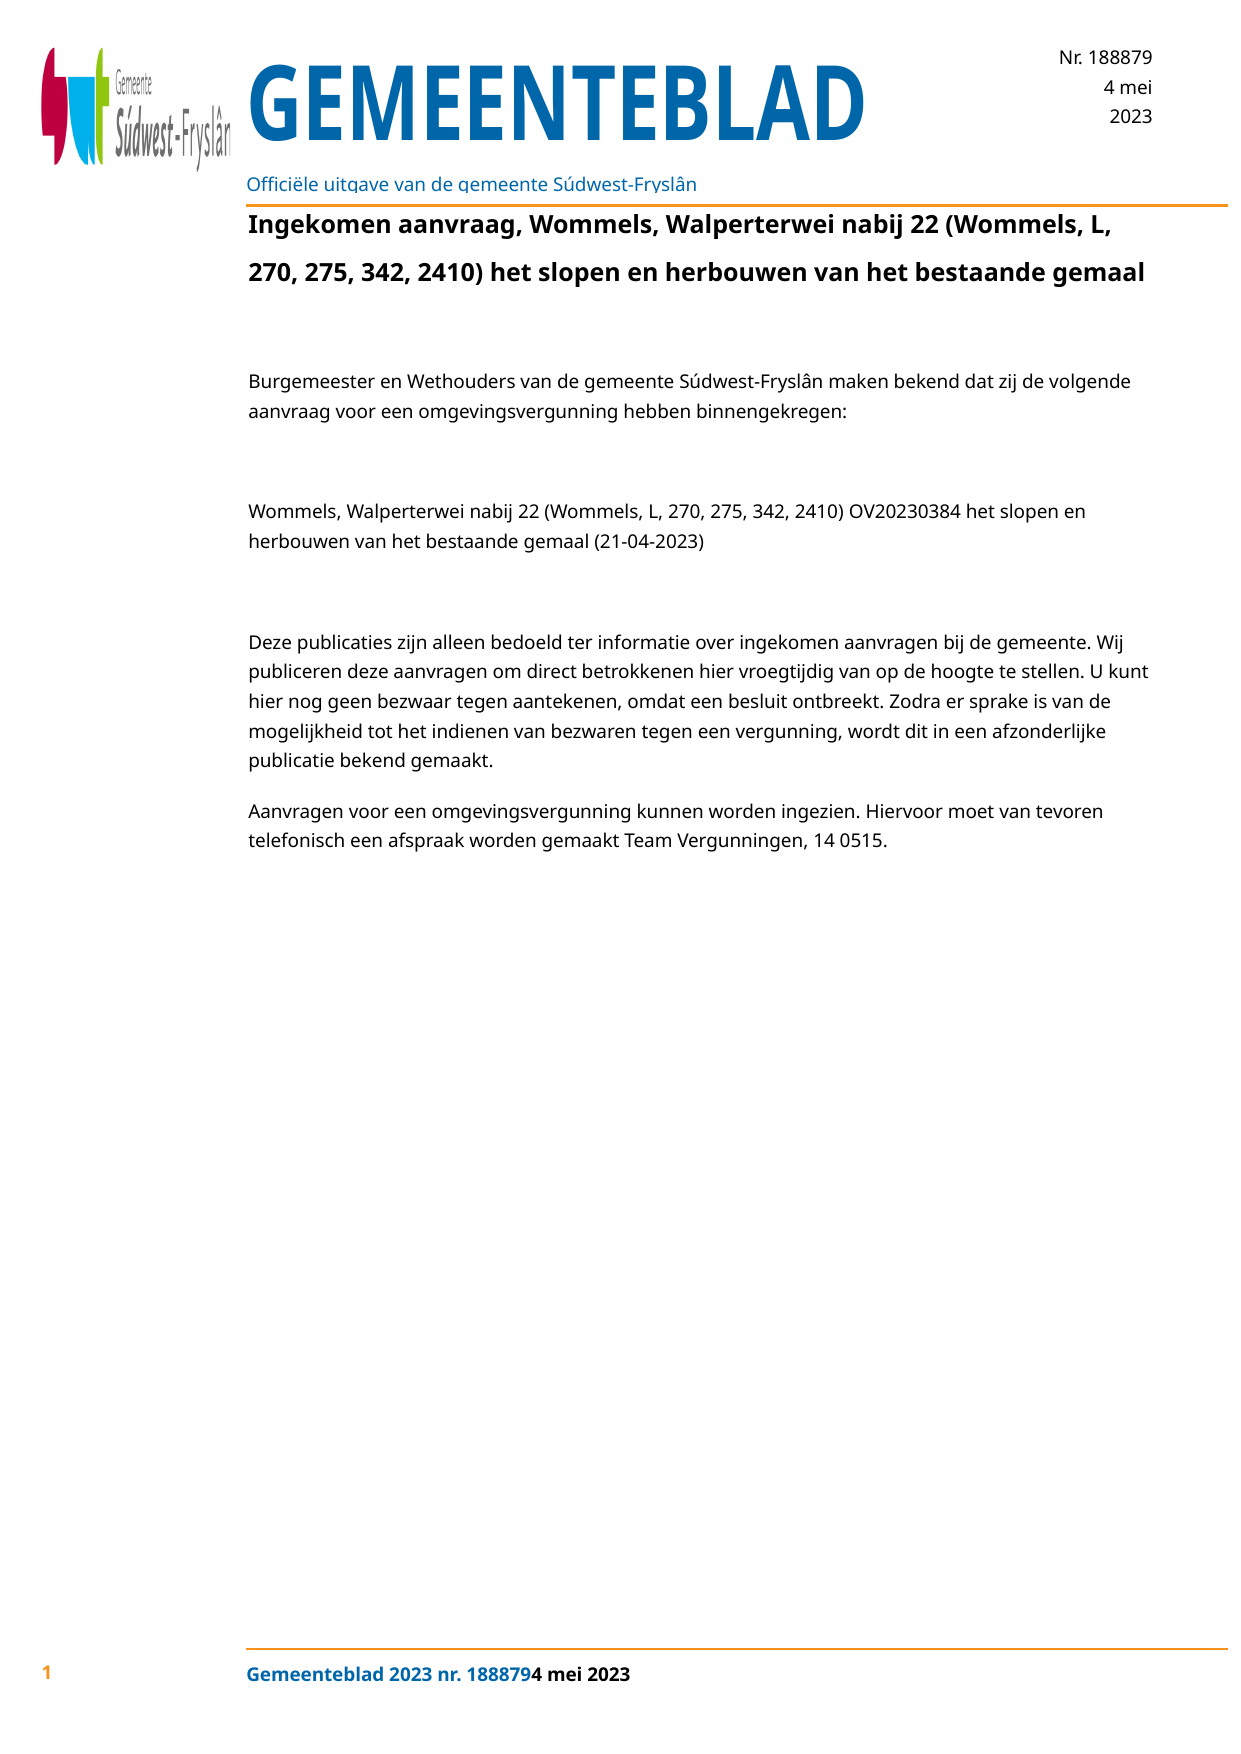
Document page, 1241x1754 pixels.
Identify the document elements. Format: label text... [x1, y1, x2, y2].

picture [41, 47, 231, 172]
text Aanvragen voor een omgevingsvergunning kunnen worden ingezien. Hiervoor moet van tevoren telefonisch een afspraak worden gemaakt Team Vergunningen, 14 0515. [248, 798, 1152, 853]
text Deze publicaties zijn alleen bedoeld ter informatie over ingekomen aanvragen bij de gemeente. Wij publiceren deze aanvragen om direct betrokkenen hier vroegtijdig van op de hoogte te stellen. U kunt hier nog geen bezwaar tegen aantekenen, omdat een besluit ontbreekt. Zodra er sprake is van de mogelijkheid tot het indienen van bezwaren tegen een vergunning, wordt dit in een afzonderlijke publicatie bekend gemaakt. [248, 629, 1152, 773]
text Burgemeester en Wethouders van de gemeente Súdwest-Fryslân maken bekend dat zij de volgende aanvraag voor een omgevingsvergunning hebben binnengekregen: [248, 368, 1152, 424]
text Wommels, Walperterwei nabij 22 (Wommels, L, 270, 275, 342, 2410) OV20230384 het slopen en herbouwen van het bestaande gemaal (21-04-2023) [248, 499, 1152, 554]
text Ingekomen aanvraag, Wommels, Walperterwei nabij 22 (Wommels, L, 270, 275, 342, 2410) het slopen en herbouwen van het bestaande gemaal [248, 207, 1152, 288]
